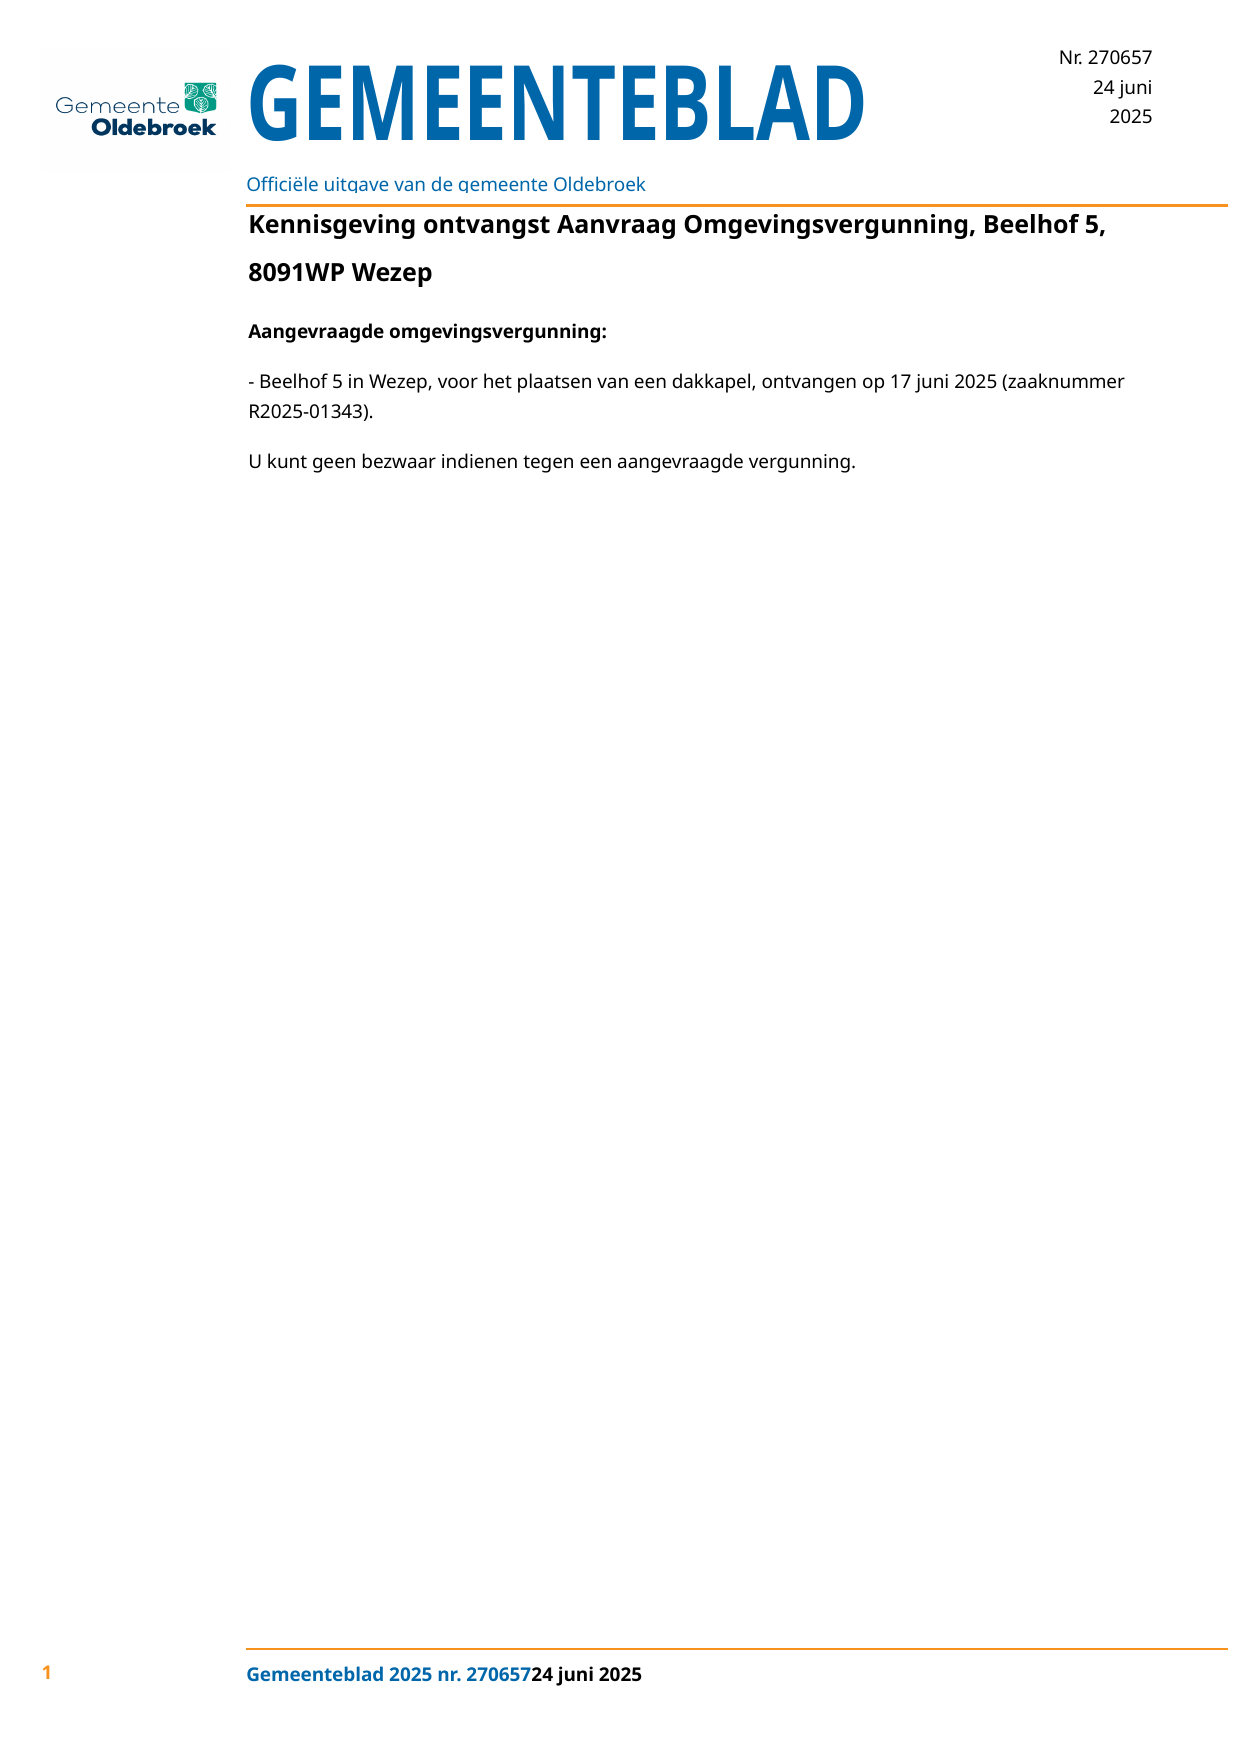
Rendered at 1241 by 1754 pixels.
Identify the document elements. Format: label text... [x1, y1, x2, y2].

picture [41, 47, 231, 172]
text Aangevraagde omgevingsvergunning: [248, 318, 1152, 344]
text U kunt geen bezwaar indienen tegen een aangevraagde vergunning. [248, 448, 1152, 474]
text Kennisgeving ontvangst Aanvraag Omgevingsvergunning, Beelhof 5, 8091WP Wezep [248, 207, 1152, 288]
text - Beelhof 5 in Wezep, voor het plaatsen van een dakkapel, ontvangen op 17 juni 2025 (zaaknummer R2025-01343). [248, 368, 1152, 424]
